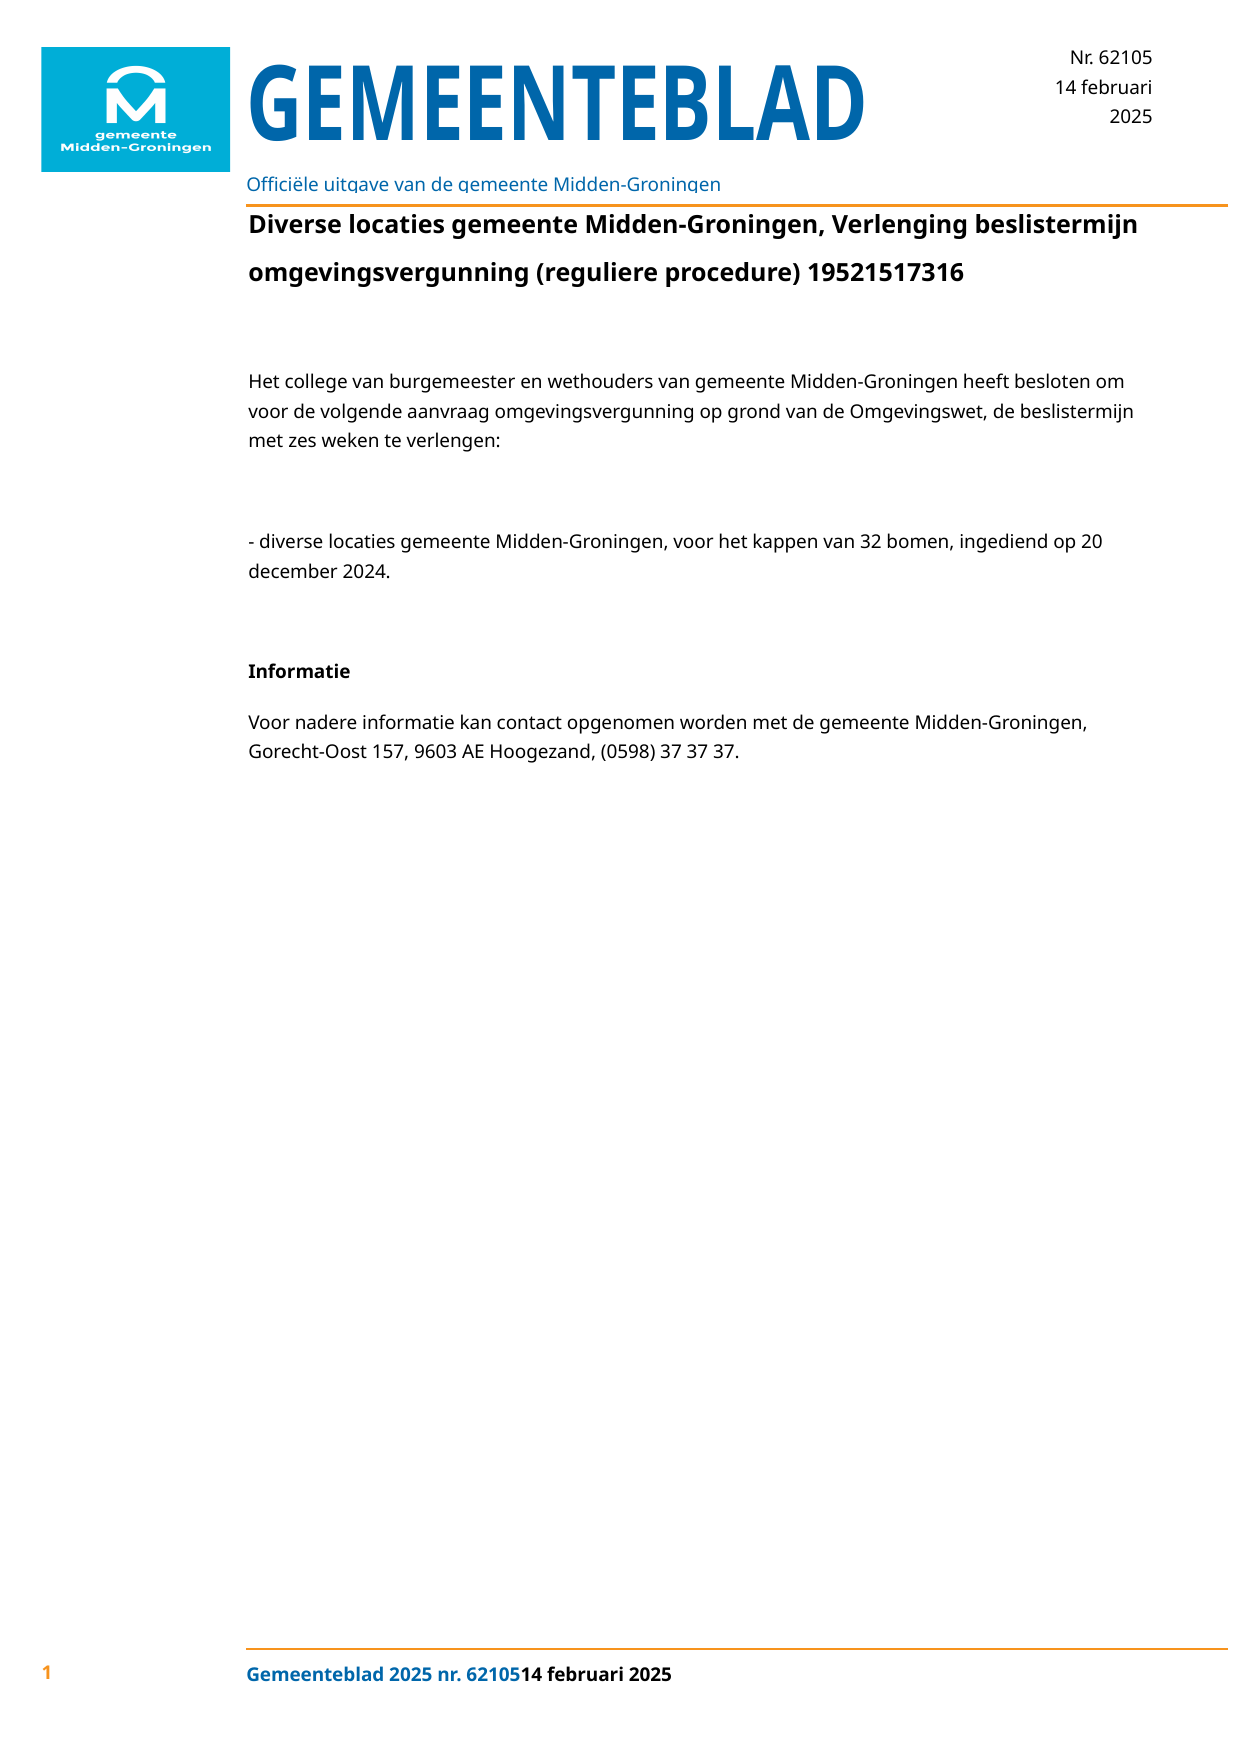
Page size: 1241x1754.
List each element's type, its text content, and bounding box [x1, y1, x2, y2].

text Informatie [248, 659, 1152, 684]
picture [184, 146, 190, 153]
text Diverse locaties gemeente Midden-Groningen, Verlenging beslistermijn omgevingsvergunning (reguliere procedure) 19521517316 [248, 207, 1152, 288]
picture [108, 66, 164, 82]
text Voor nadere informatie kan contact opgenomen worden met de gemeente Midden-Groningen, Gorecht-Oost 157, 9603 AE Hoogezand, (0598) 37 37 37. [248, 709, 1152, 764]
text Het college van burgemeester en wethouders van gemeente Midden-Groningen heeft besloten om voor de volgende aanvraag omgevingsvergunning op grond van de Omgevingswet, de beslistermijn met zes weken te verlengen: [248, 368, 1152, 453]
picture [107, 89, 165, 122]
text - diverse locaties gemeente Midden-Groningen, voor het kappen van 32 bomen, ingediend op 20 december 2024. [248, 528, 1152, 584]
